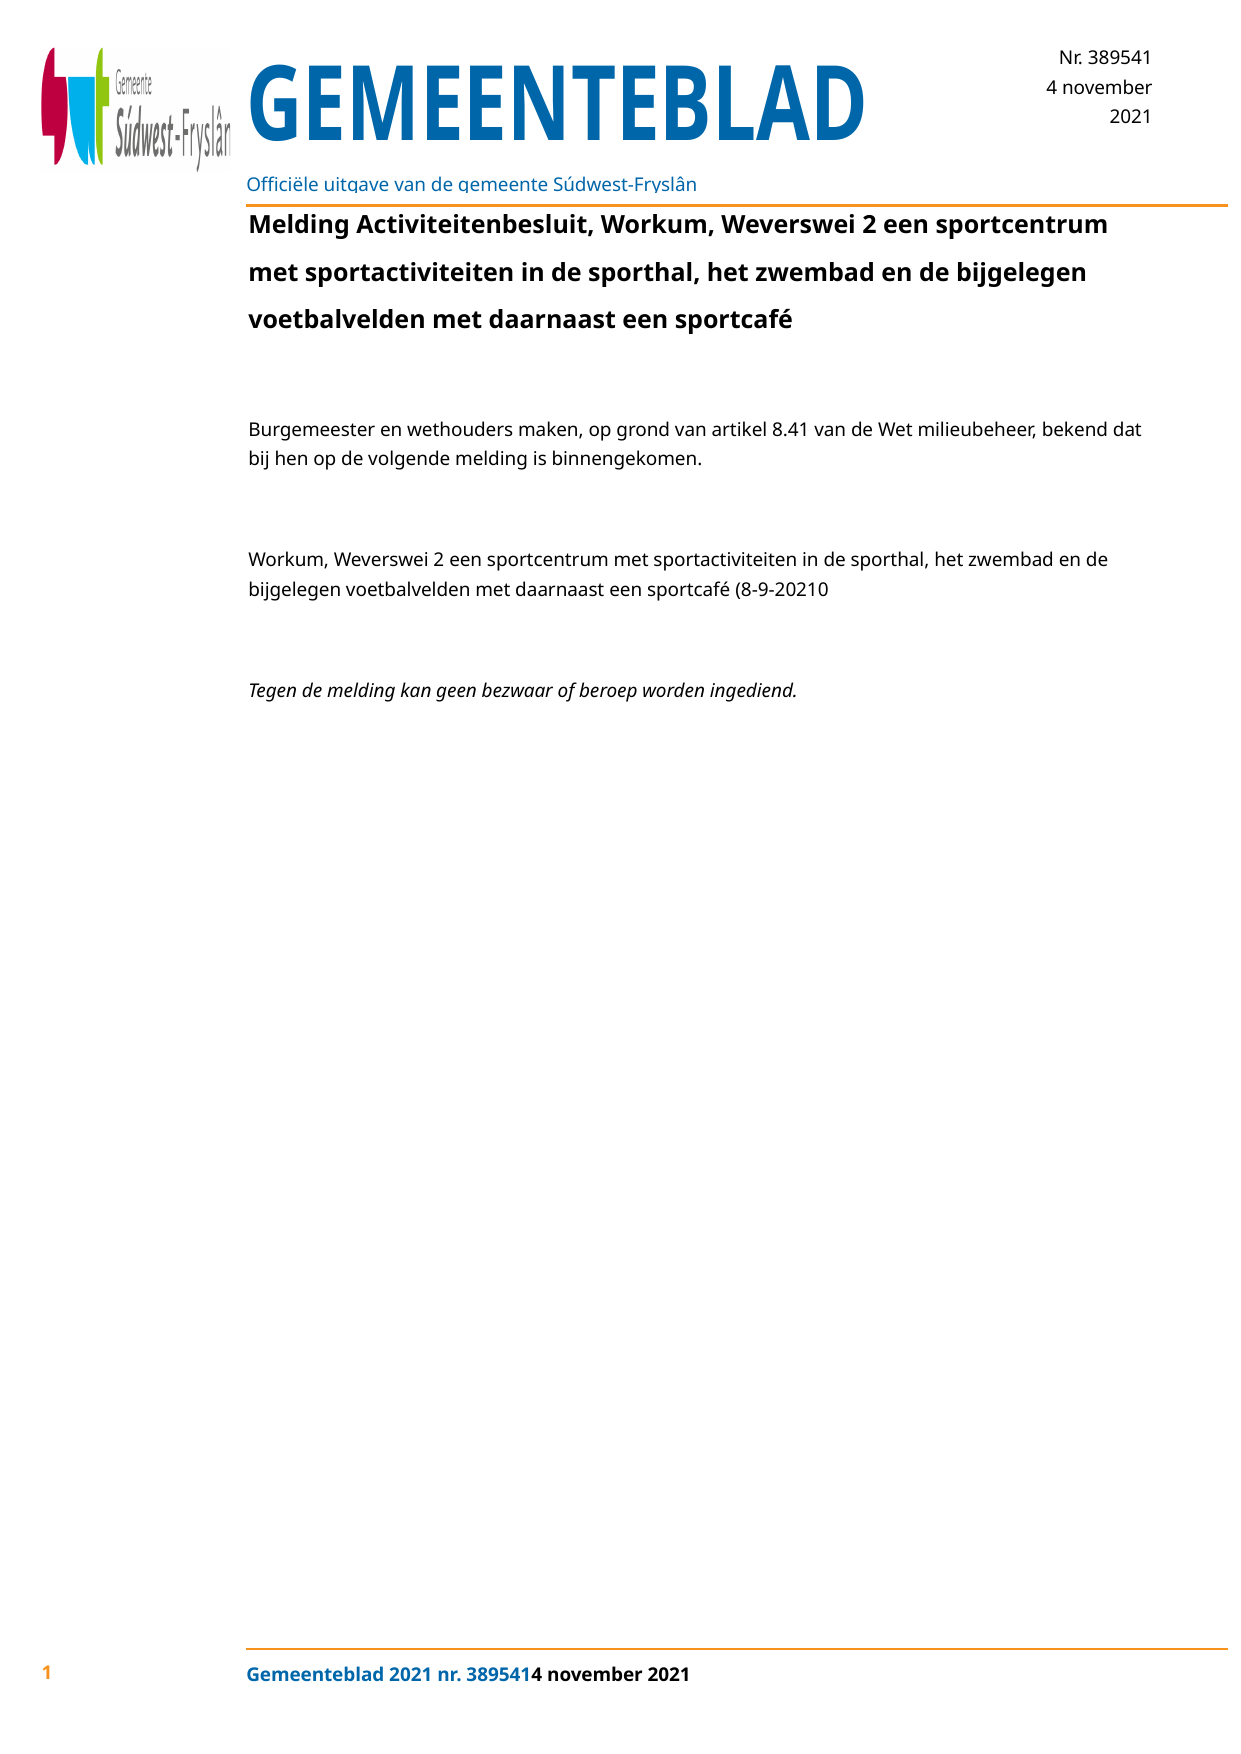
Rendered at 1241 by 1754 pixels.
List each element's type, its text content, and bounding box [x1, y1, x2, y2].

text Tegen de melding kan geen bezwaar of beroep worden ingediend. [248, 677, 1152, 702]
picture [41, 47, 231, 172]
text Melding Activiteitenbesluit, Workum, Weverswei 2 een sportcentrum met sportactiviteiten in de sporthal, het zwembad en de bijgelegen voetbalvelden met daarnaast een sportcafé [248, 207, 1152, 336]
text Burgemeester en wethouders maken, op grond van artikel 8.41 van de Wet milieubeheer, bekend dat bij hen op de volgende melding is binnengekomen. [248, 416, 1152, 471]
text Workum, Weverswei 2 een sportcentrum met sportactiviteiten in de sporthal, het zwembad en de bijgelegen voetbalvelden met daarnaast een sportcafé (8-9-20210 [248, 546, 1152, 602]
